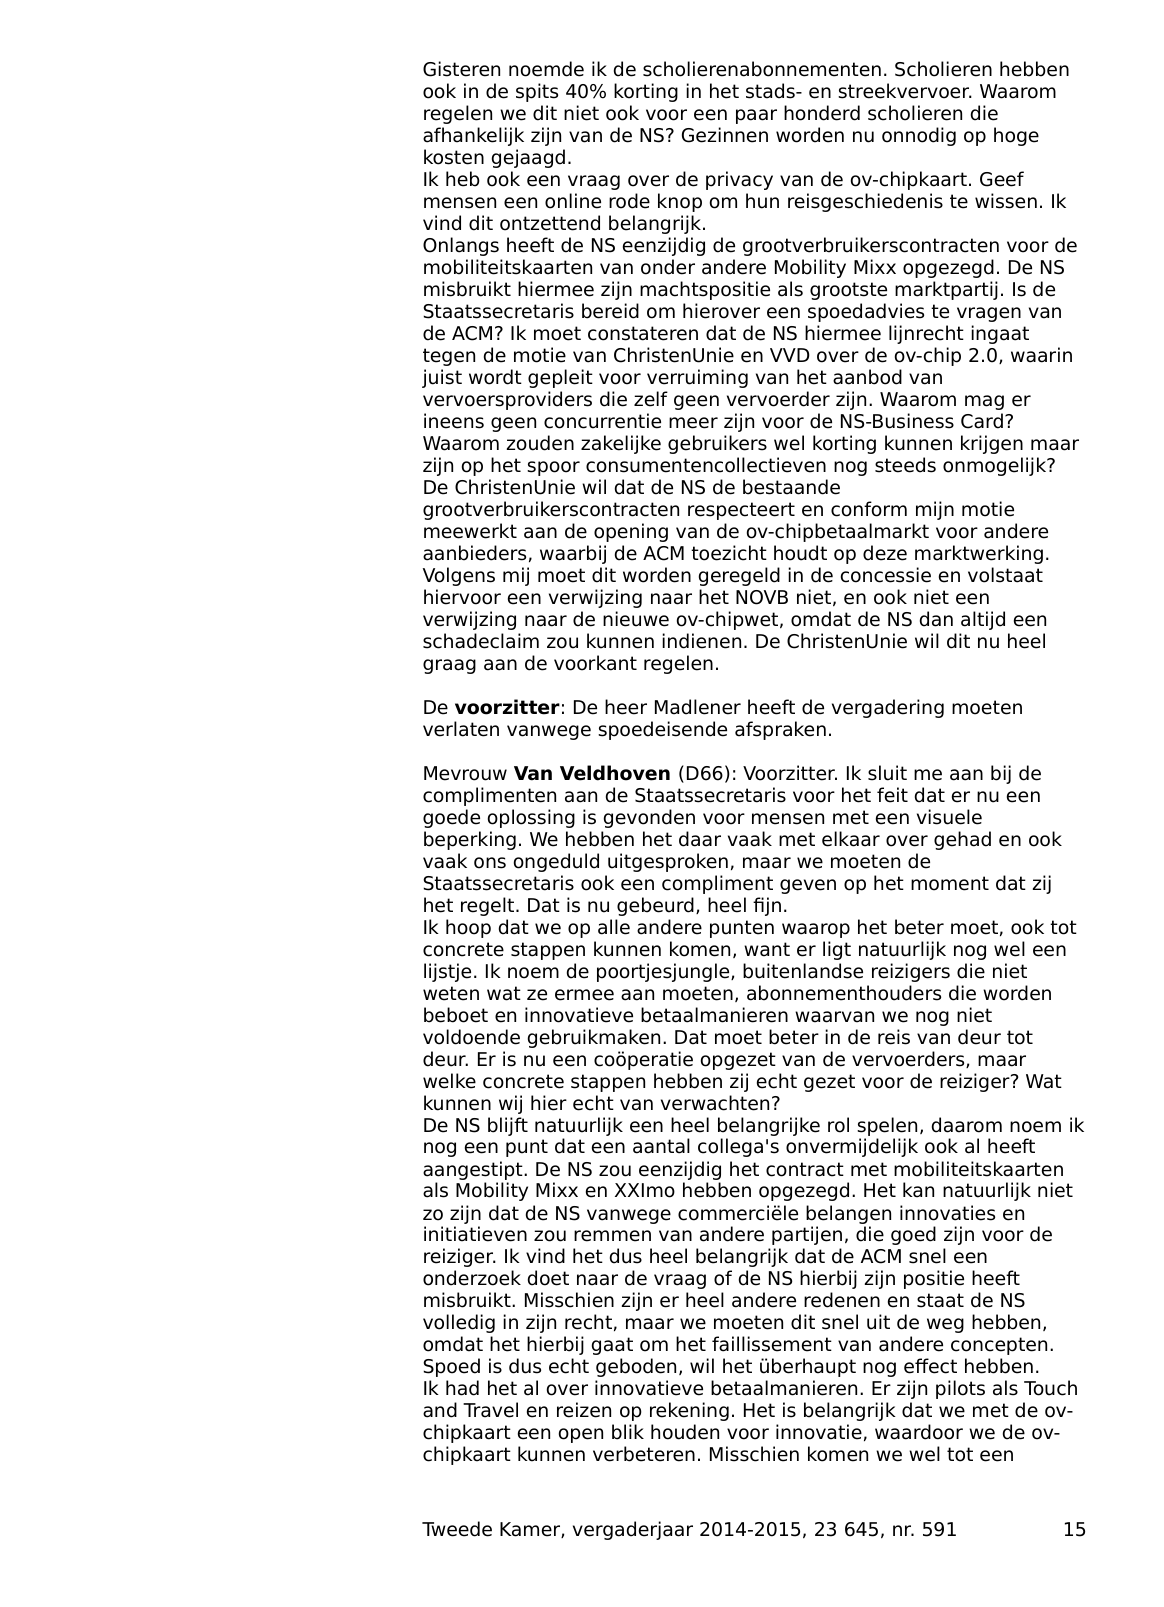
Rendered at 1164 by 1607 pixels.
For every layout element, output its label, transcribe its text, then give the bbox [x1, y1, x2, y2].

text Mevrouw Van Veldhoven (D66): Voorzitter. Ik sluit me aan bij de complimenten aan de Staatssecretaris voor het feit dat er nu een goede oplossing is gevonden voor mensen met een visuele beperking. We hebben het daar vaak met elkaar over gehad en ook vaak ons ongeduld uitgesproken, maar we moeten de Staatssecretaris ook een compliment geven op het moment dat zij het regelt. Dat is nu gebeurd, heel fijn. [422, 763, 1087, 917]
text De NS blijft natuurlijk een heel belangrijke rol spelen, daarom noem ik nog een punt dat een aantal collega's onvermijdelijk ook al heeft aangestipt. De NS zou eenzijdig het contract met mobiliteitskaarten als Mobility Mixx en XXImo hebben opgezegd. Het kan natuurlijk niet zo zijn dat de NS vanwege commerciële belangen innovaties en initiatieven zou remmen van andere partijen, die goed zijn voor de reiziger. Ik vind het dus heel belangrijk dat de ACM snel een onderzoek doet naar de vraag of de NS hierbij zijn positie heeft misbruikt. Misschien zijn er heel andere redenen en staat de NS volledig in zijn recht, maar we moeten dit snel uit de weg hebben, omdat het hierbij gaat om het faillissement van andere concepten. Spoed is dus echt geboden, wil het überhaupt nog effect hebben. [422, 1114, 1087, 1378]
text Ik heb ook een vraag over de privacy van de ov-chipkaart. Geef mensen een online rode knop om hun reisgeschiedenis te wissen. Ik vind dit ontzettend belangrijk. [422, 169, 1087, 235]
text De voorzitter: De heer Madlener heeft de vergadering moeten verlaten vanwege spoedeisende afspraken. [422, 697, 1087, 741]
text Onlangs heeft de NS eenzijdig de grootverbruikerscontracten voor de mobiliteitskaarten van onder andere Mobility Mixx opgezegd. De NS misbruikt hiermee zijn machtspositie als grootste marktpartij. Is de Staatssecretaris bereid om hierover een spoedadvies te vragen van de ACM? Ik moet constateren dat de NS hiermee lijnrecht ingaat tegen de motie van ChristenUnie en VVD over de ov-chip 2.0, waarin juist wordt gepleit voor verruiming van het aanbod van vervoersproviders die zelf geen vervoerder zijn. Waarom mag er ineens geen concurrentie meer zijn voor de NS-Business Card? Waarom zouden zakelijke gebruikers wel korting kunnen krijgen maar zijn op het spoor consumentencollectieven nog steeds onmogelijk? De ChristenUnie wil dat de NS de bestaande grootverbruikerscontracten respecteert en conform mijn motie meewerkt aan de opening van de ov-chipbetaalmarkt voor andere aanbieders, waarbij de ACM toezicht houdt op deze marktwerking. Volgens mij moet dit worden geregeld in de concessie en volstaat hiervoor een verwijzing naar het NOVB niet, en ook niet een verwijzing naar de nieuwe ov-chipwet, omdat de NS dan altijd een schadeclaim zou kunnen indienen. De ChristenUnie wil dit nu heel graag aan de voorkant regelen. [422, 235, 1087, 674]
text Gisteren noemde ik de scholierenabonnementen. Scholieren hebben ook in de spits 40% korting in het stads- en streekvervoer. Waarom regelen we dit niet ook voor een paar honderd scholieren die afhankelijk zijn van de NS? Gezinnen worden nu onnodig op hoge kosten gejaagd. [422, 59, 1087, 169]
text Ik hoop dat we op alle andere punten waarop het beter moet, ook tot concrete stappen kunnen komen, want er ligt natuurlijk nog wel een lijstje. Ik noem de poortjesjungle, buitenlandse reizigers die niet weten wat ze ermee aan moeten, abonnementhouders die worden beboet en innovatieve betaalmanieren waarvan we nog niet voldoende gebruikmaken. Dat moet beter in de reis van deur tot deur. Er is nu een coöperatie opgezet van de vervoerders, maar welke concrete stappen hebben zij echt gezet voor de reiziger? Wat kunnen wij hier echt van verwachten? [422, 917, 1087, 1114]
text Ik had het al over innovatieve betaalmanieren. Er zijn pilots als Touch and Travel en reizen op rekening. Het is belangrijk dat we met de ov-chipkaart een open blik houden voor innovatie, waardoor we de ov-chipkaart kunnen verbeteren. Misschien komen we wel tot een [422, 1378, 1087, 1466]
